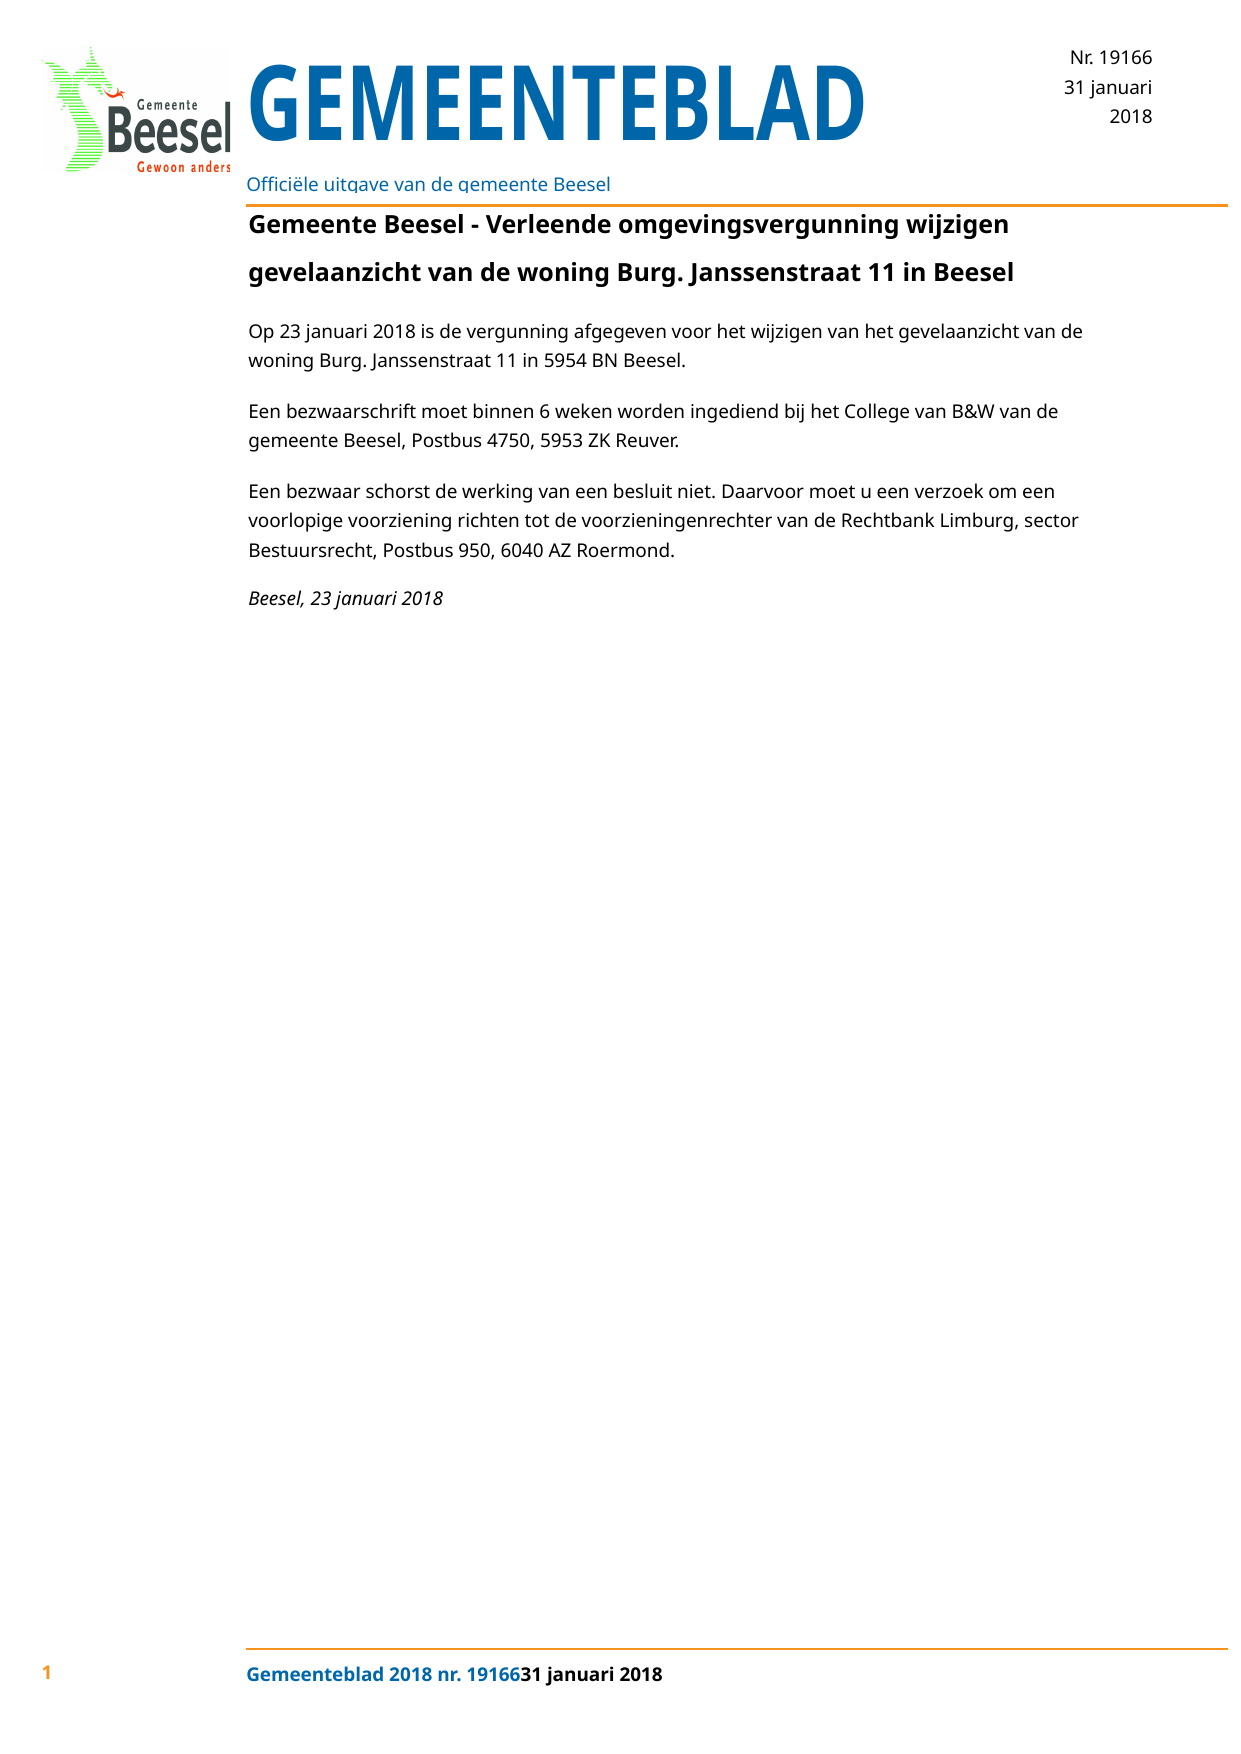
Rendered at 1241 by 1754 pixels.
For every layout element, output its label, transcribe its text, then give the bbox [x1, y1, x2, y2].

text Gemeente Beesel - Verleende omgevingsvergunning wijzigen gevelaanzicht van de woning Burg. Janssenstraat 11 in Beesel [248, 207, 1152, 288]
text Op 23 januari 2018 is de vergunning afgegeven voor het wijzigen van het gevelaanzicht van de woning Burg. Janssenstraat 11 in 5954 BN Beesel. [248, 318, 1152, 373]
text Een bezwaarschrift moet binnen 6 weken worden ingediend bij het College van B&W van de gemeente Beesel, Postbus 4750, 5953 ZK Reuver. [248, 398, 1152, 453]
text Een bezwaar schorst de werking van een besluit niet. Daarvoor moet u een verzoek om een voorlopige voorziening richten tot de voorzieningenrechter van de Rechtbank Limburg, sector Bestuursrecht, Postbus 950, 6040 AZ Roermond. [248, 478, 1152, 563]
picture [41, 47, 231, 172]
text Beesel, 23 januari 2018 [248, 585, 1152, 611]
